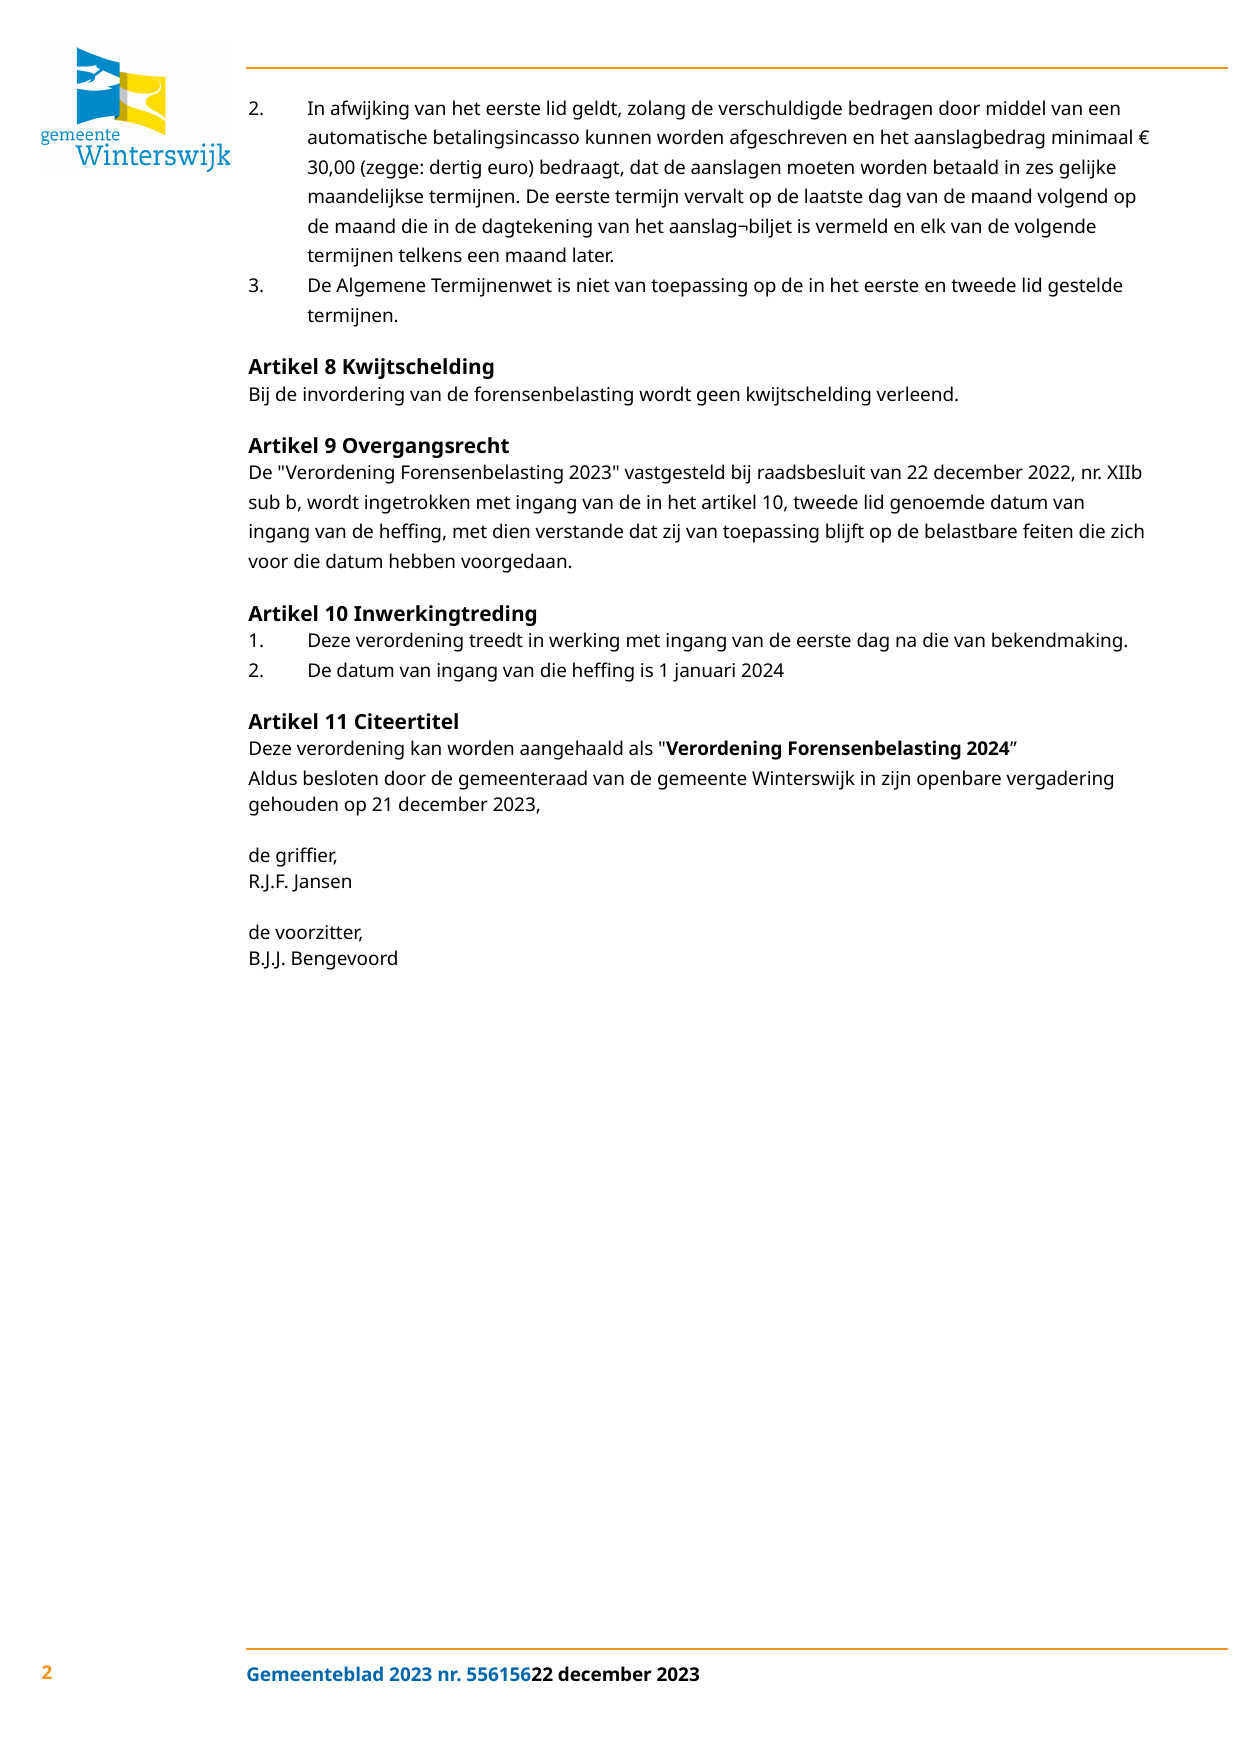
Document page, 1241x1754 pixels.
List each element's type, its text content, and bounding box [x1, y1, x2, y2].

text Bij de invordering van de forensenbelasting wordt geen kwijtschelding verleend. [248, 381, 1152, 406]
text R.J.F. Jansen [248, 868, 1152, 894]
text Artikel 8 Kwijtschelding [248, 352, 1152, 381]
text Artikel 11 Citeertitel [248, 707, 1152, 736]
list De Algemene Termijnenwet is niet van toepassing op de in het eerste en tweede lid gestelde termijnen. [248, 272, 1152, 328]
picture [225, 153, 231, 162]
picture [41, 47, 231, 172]
text Artikel 10 Inwerkingtreding [248, 599, 1152, 627]
text de voorzitter, [248, 919, 1152, 945]
list De datum van ingang van die heffing is 1 januari 2024 [248, 657, 1152, 682]
text De "Verordening Forensenbelasting 2023" vastgesteld bij raadsbesluit van 22 december 2022, nr. XIIb sub b, wordt ingetrokken met ingang van de in het artikel 10, tweede lid genoemde datum van ingang van de heffing, met dien verstande dat zij van toepassing blijft op de belastbare feiten die zich voor die datum hebben voorgedaan. [248, 459, 1152, 574]
text Artikel 9 Overgangsrecht [248, 431, 1152, 459]
list Deze verordening treedt in werking met ingang van de eerste dag na die van bekendmaking. [248, 627, 1152, 653]
text Deze verordening kan worden aangehaald als "Verordening Forensenbelasting 2024” [248, 736, 1152, 761]
text B.J.J. Bengevoord [248, 945, 1152, 971]
list In afwijking van het eerste lid geldt, zolang de verschuldigde bedragen door middel van een automatische betalingsincasso kunnen worden afgeschreven en het aanslagbedrag minimaal € 30,00 (zegge: dertig euro) bedraagt, dat de aanslagen moeten worden betaald in zes gelijke maandelijkse termijnen. De eerste termijn vervalt op de laatste dag van de maand volgend op de maand die in de dagtekening van het aanslag¬biljet is vermeld en elk van de volgende termijnen telkens een maand later. [248, 95, 1152, 268]
text de griffier, [248, 842, 1152, 868]
text Aldus besloten door de gemeenteraad van de gemeente Winterswijk in zijn openbare vergadering gehouden op 21 december 2023, [248, 765, 1152, 817]
